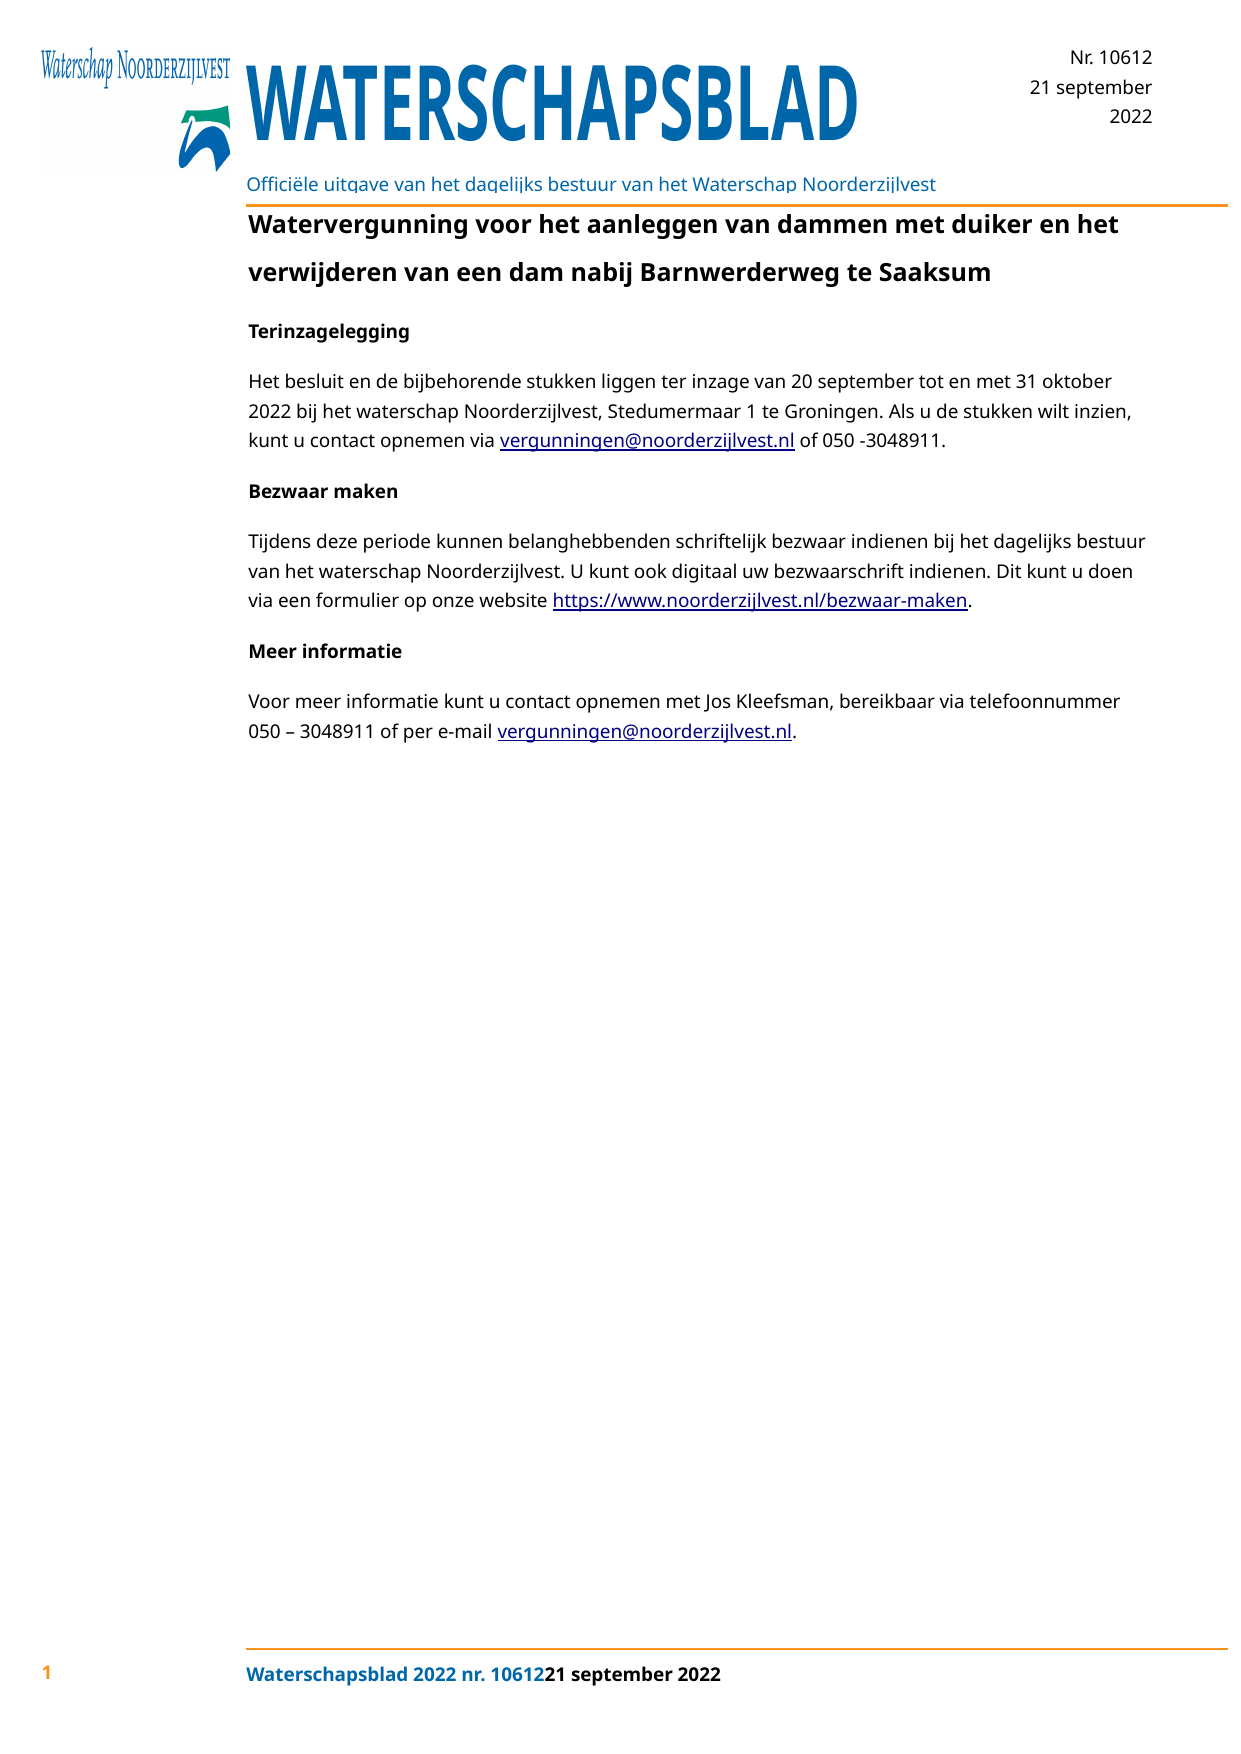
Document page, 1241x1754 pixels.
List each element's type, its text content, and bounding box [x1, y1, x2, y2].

text Het besluit en de bijbehorende stukken liggen ter inzage van 20 september tot en met 31 oktober 2022 bij het waterschap Noorderzijlvest, Stedumermaar 1 te Groningen. Als u de stukken wilt inzien, kunt u contact opnemen via vergunningen@noorderzijlvest.nl of 050 -3048911. [248, 368, 1152, 453]
text Terinzagelegging [248, 318, 1152, 344]
text Tijdens deze periode kunnen belanghebbenden schriftelijk bezwaar indienen bij het dagelijks bestuur van het waterschap Noorderzijlvest. U kunt ook digitaal uw bezwaarschrift indienen. Dit kunt u doen via een formulier op onze website https://www.noorderzijlvest.nl/bezwaar-maken. [248, 528, 1152, 613]
text Bezwaar maken [248, 478, 1152, 504]
text Voor meer informatie kunt u contact opnemen met Jos Kleefsman, bereikbaar via telefoonnummer 050 – 3048911 of per e-mail vergunningen@noorderzijlvest.nl. [248, 688, 1152, 744]
picture [41, 47, 231, 172]
text Watervergunning voor het aanleggen van dammen met duiker en het verwijderen van een dam nabij Barnwerderweg te Saaksum [248, 207, 1152, 288]
text Meer informatie [248, 638, 1152, 664]
